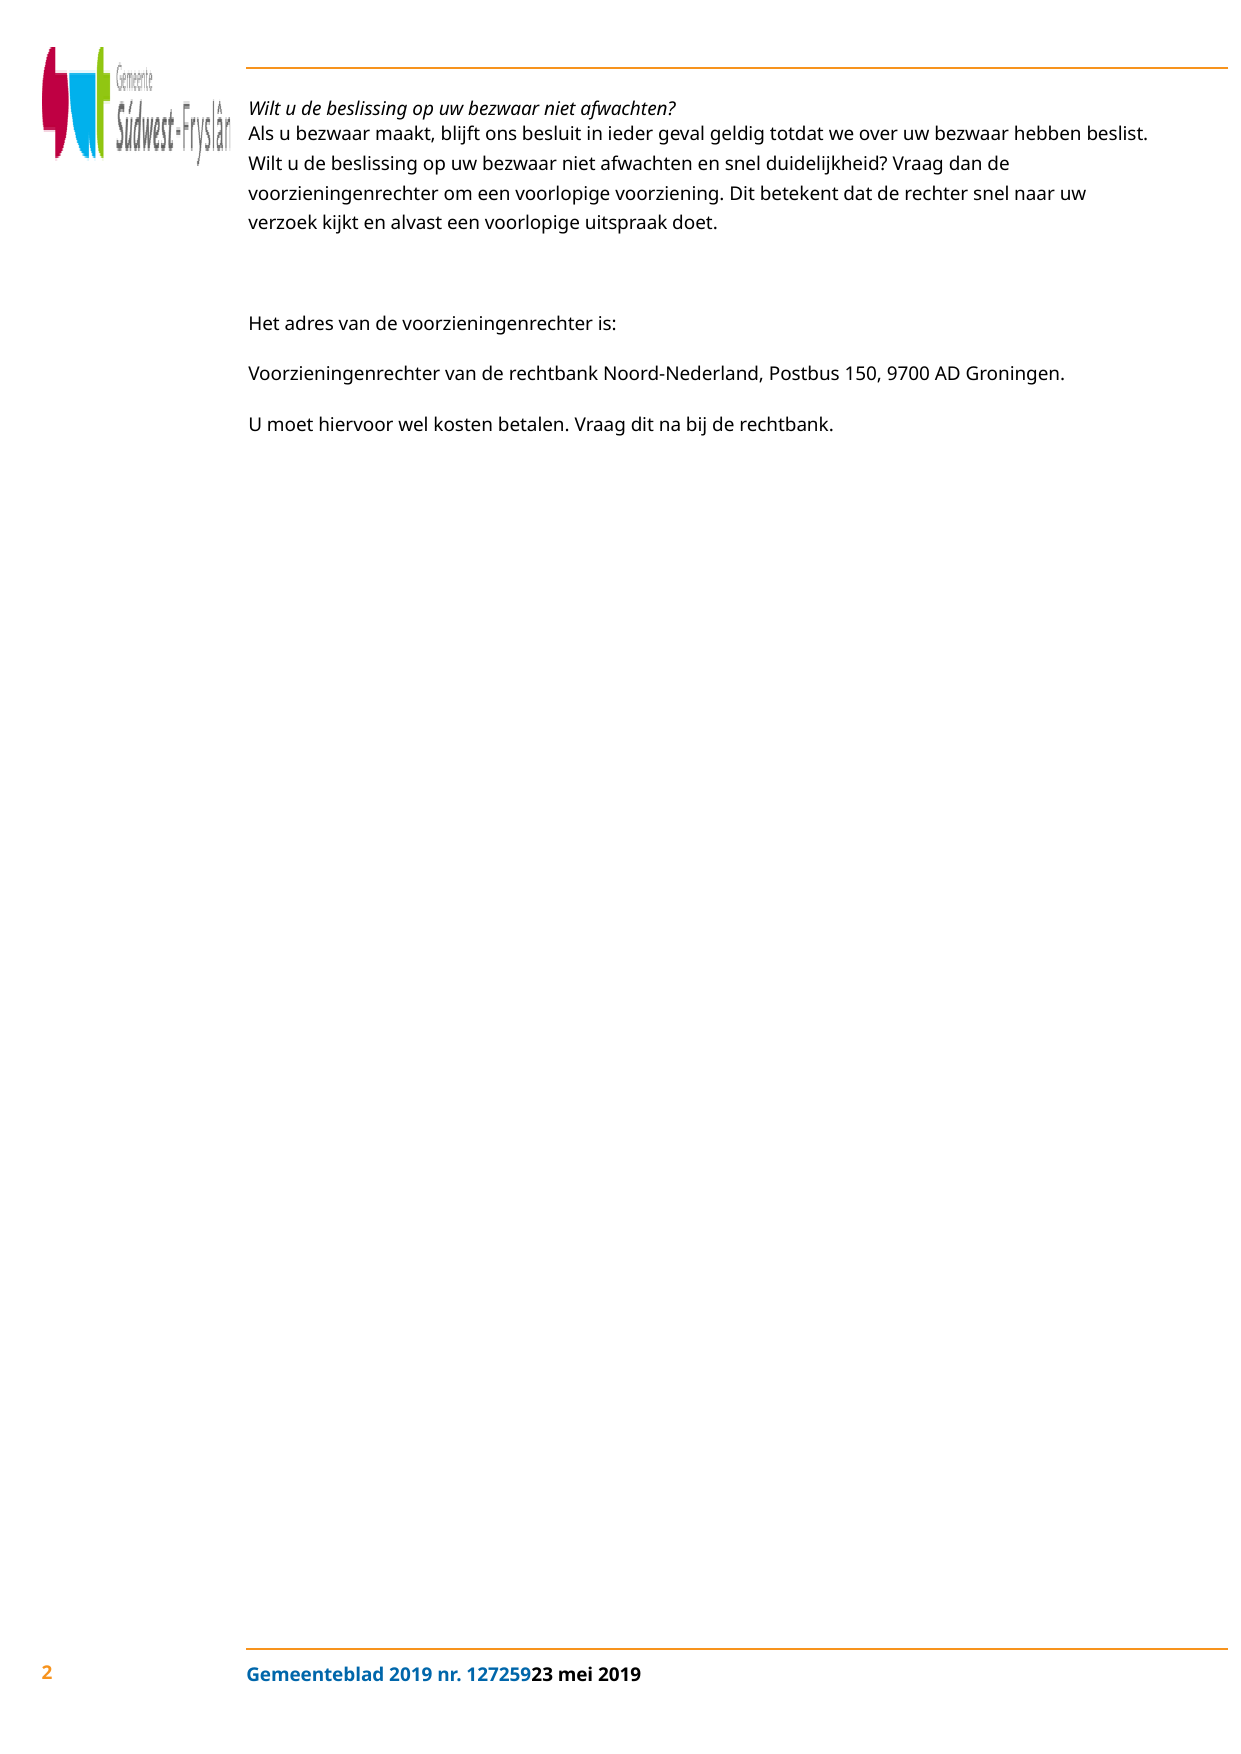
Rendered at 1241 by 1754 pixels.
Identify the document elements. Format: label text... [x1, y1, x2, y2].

text Wilt u de beslissing op uw bezwaar niet afwachten? [248, 95, 1152, 121]
picture [41, 47, 231, 172]
text U moet hiervoor wel kosten betalen. Vraag dit na bij de rechtbank. [248, 411, 1152, 437]
text Het adres van de voorzieningenrechter is: [248, 310, 1152, 336]
text Als u bezwaar maakt, blijft ons besluit in ieder geval geldig totdat we over uw bezwaar hebben beslist. Wilt u de beslissing op uw bezwaar niet afwachten en snel duidelijkheid? Vraag dan de voorzieningenrechter om een voorlopige voorziening. Dit betekent dat de rechter snel naar uw verzoek kijkt en alvast een voorlopige uitspraak doet. [248, 121, 1152, 235]
text Voorzieningenrechter van de rechtbank Noord-Nederland, Postbus 150, 9700 AD Groningen. [248, 361, 1152, 386]
